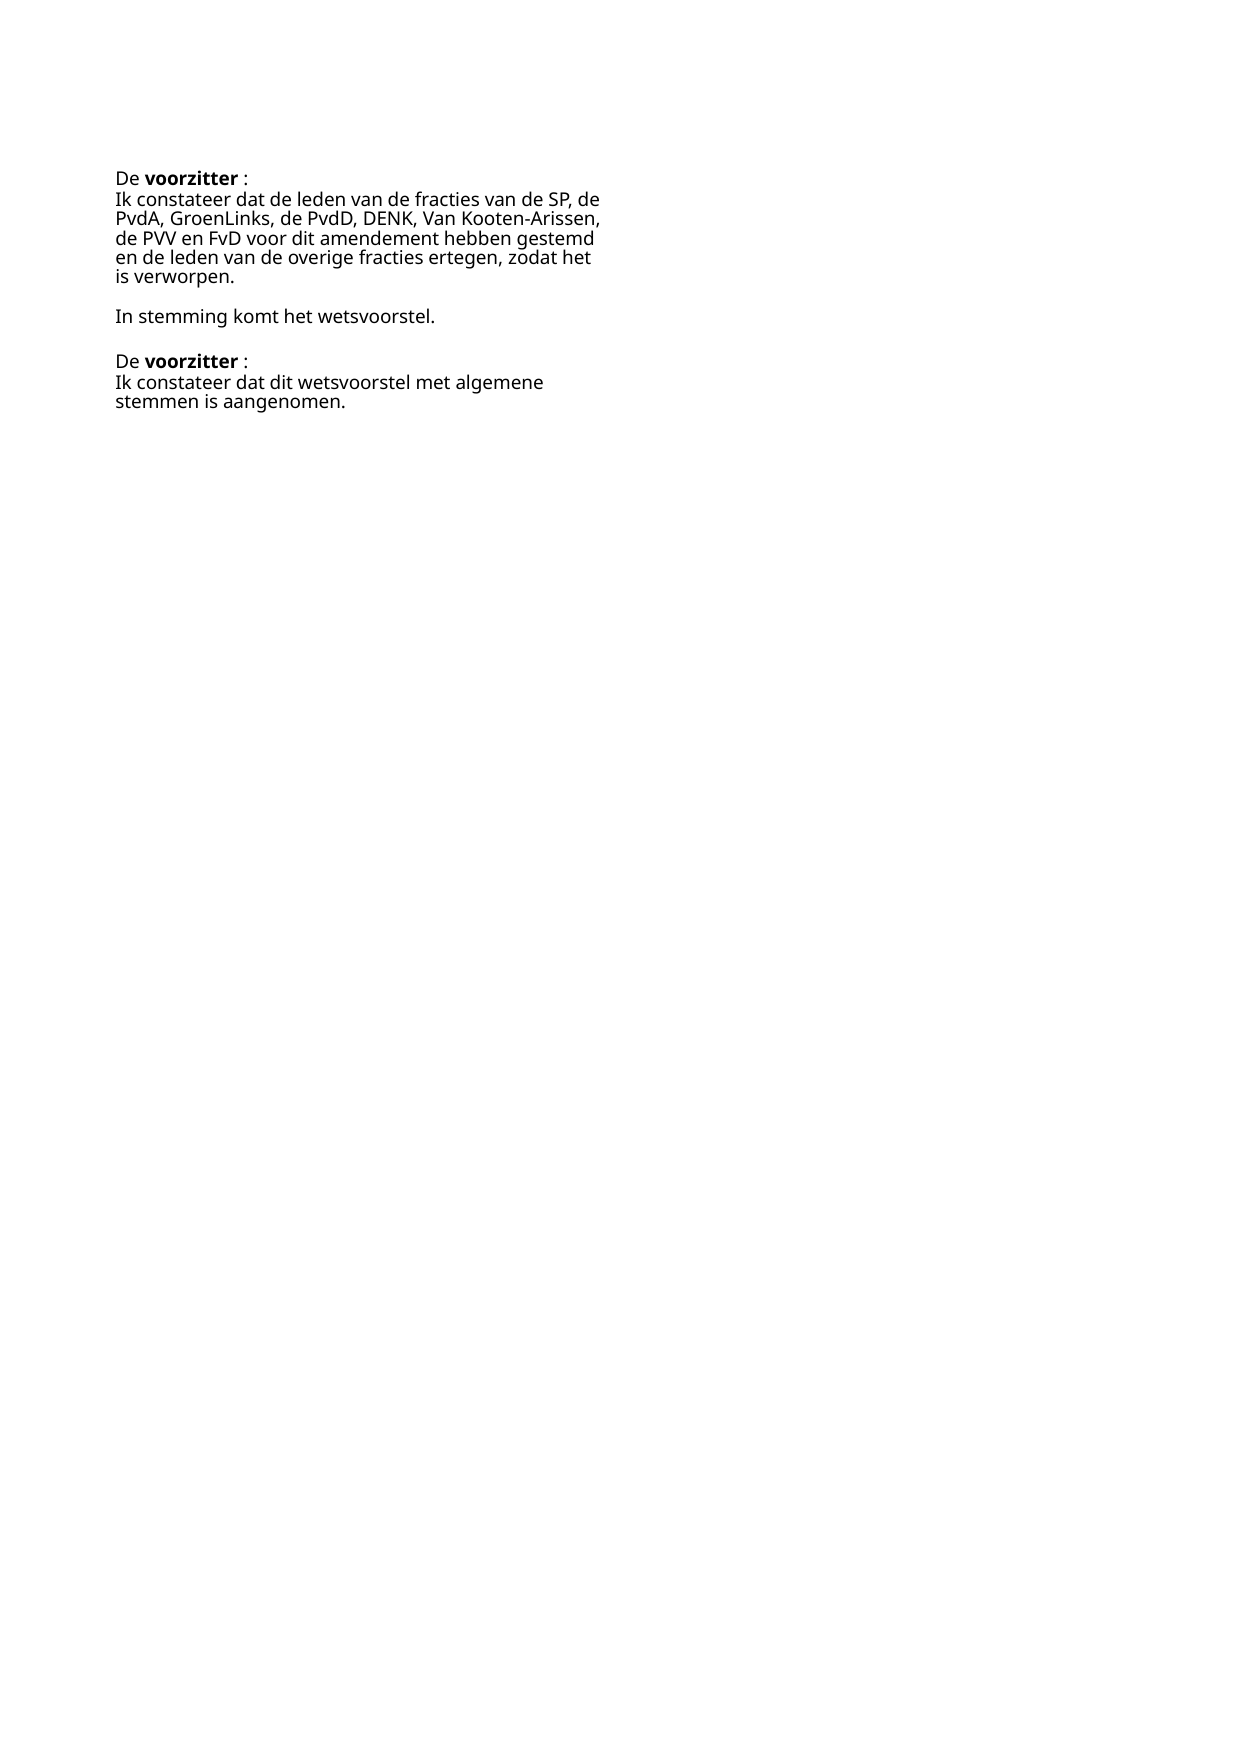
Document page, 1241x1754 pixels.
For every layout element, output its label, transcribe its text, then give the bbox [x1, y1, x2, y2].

text De voorzitter : [115, 165, 605, 191]
text In stemming komt het wetsvoorstel. [115, 308, 605, 327]
text Ik constateer dat de leden van de fracties van de SP, de PvdA, GroenLinks, de PvdD, DENK, Van Kooten-Arissen, de PVV en FvD voor dit amendement hebben gestemd en de leden van de overige fracties ertegen, zodat het is verworpen. [115, 191, 605, 287]
text Ik constateer dat dit wetsvoorstel met algemene stemmen is aangenomen. [115, 374, 605, 413]
text De voorzitter : [115, 348, 605, 374]
